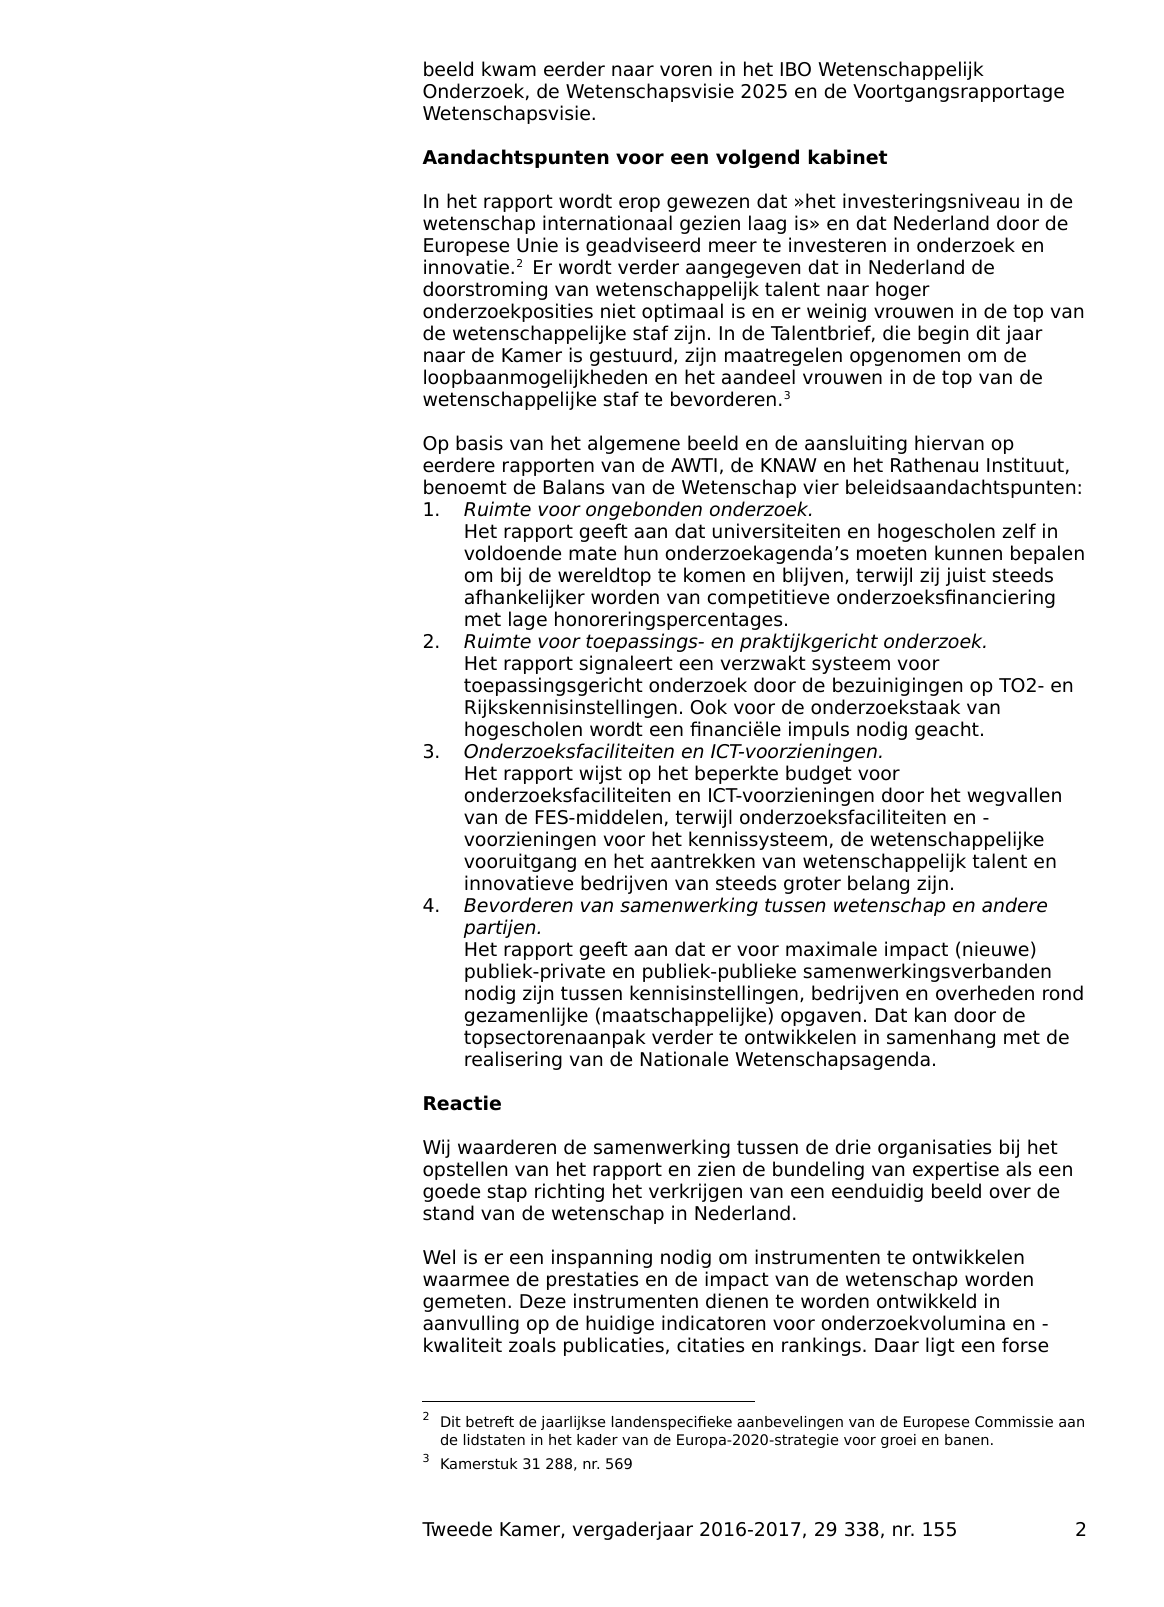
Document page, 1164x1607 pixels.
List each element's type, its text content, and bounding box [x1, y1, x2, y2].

text In het rapport wordt erop gewezen dat »het investeringsniveau in de wetenschap internationaal gezien laag is» en dat Nederland door de Europese Unie is geadviseerd meer te investeren in onderzoek en innovatie. Er wordt verder aangegeven dat in Nederland de doorstroming van wetenschappelijk talent naar hoger onderzoekposities niet optimaal is en er weinig vrouwen in de top van de wetenschappelijke staf zijn. In de Talentbrief, die begin dit jaar naar de Kamer is gestuurd, zijn maatregelen opgenomen om de loopbaanmogelijkheden en het aandeel vrouwen in de top van de wetenschappelijke staf te bevorderen. [422, 191, 1087, 411]
text Het rapport geeft aan dat universiteiten en hogescholen zelf in voldoende mate hun onderzoekagenda’s moeten kunnen bepalen om bij de wereldtop te komen en blijven, terwijl zij juist steeds afhankelijker worden van competitieve onderzoeksfinanciering met lage honoreringspercentages. [464, 521, 1087, 631]
text 3. Onderzoeksfaciliteiten en ICT-voorzieningen. [422, 741, 1087, 763]
text Wel is er een inspanning nodig om instrumenten te ontwikkelen waarmee de prestaties en de impact van de wetenschap worden gemeten. Deze instrumenten dienen te worden ontwikkeld in aanvulling op de huidige indicatoren voor onderzoekvolumina en -kwaliteit zoals publicaties, citaties en rankings. Daar ligt een forse [422, 1247, 1087, 1357]
text Wij waarderen de samenwerking tussen de drie organisaties bij het opstellen van het rapport en zien de bundeling van expertise als een goede stap richting het verkrijgen van een eenduidig beeld over de stand van de wetenschap in Nederland. [422, 1137, 1087, 1225]
text Kamerstuk 31 288, nr. 569 [422, 1452, 1087, 1474]
text Dit betreft de jaarlijkse landenspecifieke aanbevelingen van de Europese Commissie aan de lidstaten in het kader van de Europa-2020-strategie voor groei en banen. [422, 1410, 1087, 1449]
text 1. Ruimte voor ongebonden onderzoek. [422, 499, 1087, 521]
text Het rapport geeft aan dat er voor maximale impact (nieuwe) publiek-private en publiek-publieke samenwerkingsverbanden nodig zijn tussen kennisinstellingen, bedrijven en overheden rond gezamenlijke (maatschappelijke) opgaven. Dat kan door de topsectorenaanpak verder te ontwikkelen in samenhang met de realisering van de Nationale Wetenschapsagenda. [464, 939, 1087, 1071]
text 4. Bevorderen van samenwerking tussen wetenschap en andere partijen. [422, 895, 1087, 939]
text 2. Ruimte voor toepassings- en praktijkgericht onderzoek. [422, 631, 1087, 653]
text Het rapport signaleert een verzwakt systeem voor toepassingsgericht onderzoek door de bezuinigingen op TO2- en Rijkskennisinstellingen. Ook voor de onderzoekstaak van hogescholen wordt een financiële impuls nodig geacht. [464, 653, 1087, 741]
subtitle Aandachtspunten voor een volgend kabinet [422, 147, 1087, 169]
text beeld kwam eerder naar voren in het IBO Wetenschappelijk Onderzoek, de Wetenschapsvisie 2025 en de Voortgangsrapportage Wetenschapsvisie. [422, 59, 1087, 125]
subtitle Reactie [422, 1093, 1087, 1115]
text Op basis van het algemene beeld en de aansluiting hiervan op eerdere rapporten van de AWTI, de KNAW en het Rathenau Instituut, benoemt de Balans van de Wetenschap vier beleidsaandachtspunten: [422, 433, 1087, 499]
text Het rapport wijst op het beperkte budget voor onderzoeksfaciliteiten en ICT-voorzieningen door het wegvallen van de FES-middelen, terwijl onderzoeksfaciliteiten en -voorzieningen voor het kennissysteem, de wetenschappelijke vooruitgang en het aantrekken van wetenschappelijk talent en innovatieve bedrijven van steeds groter belang zijn. [464, 763, 1087, 895]
